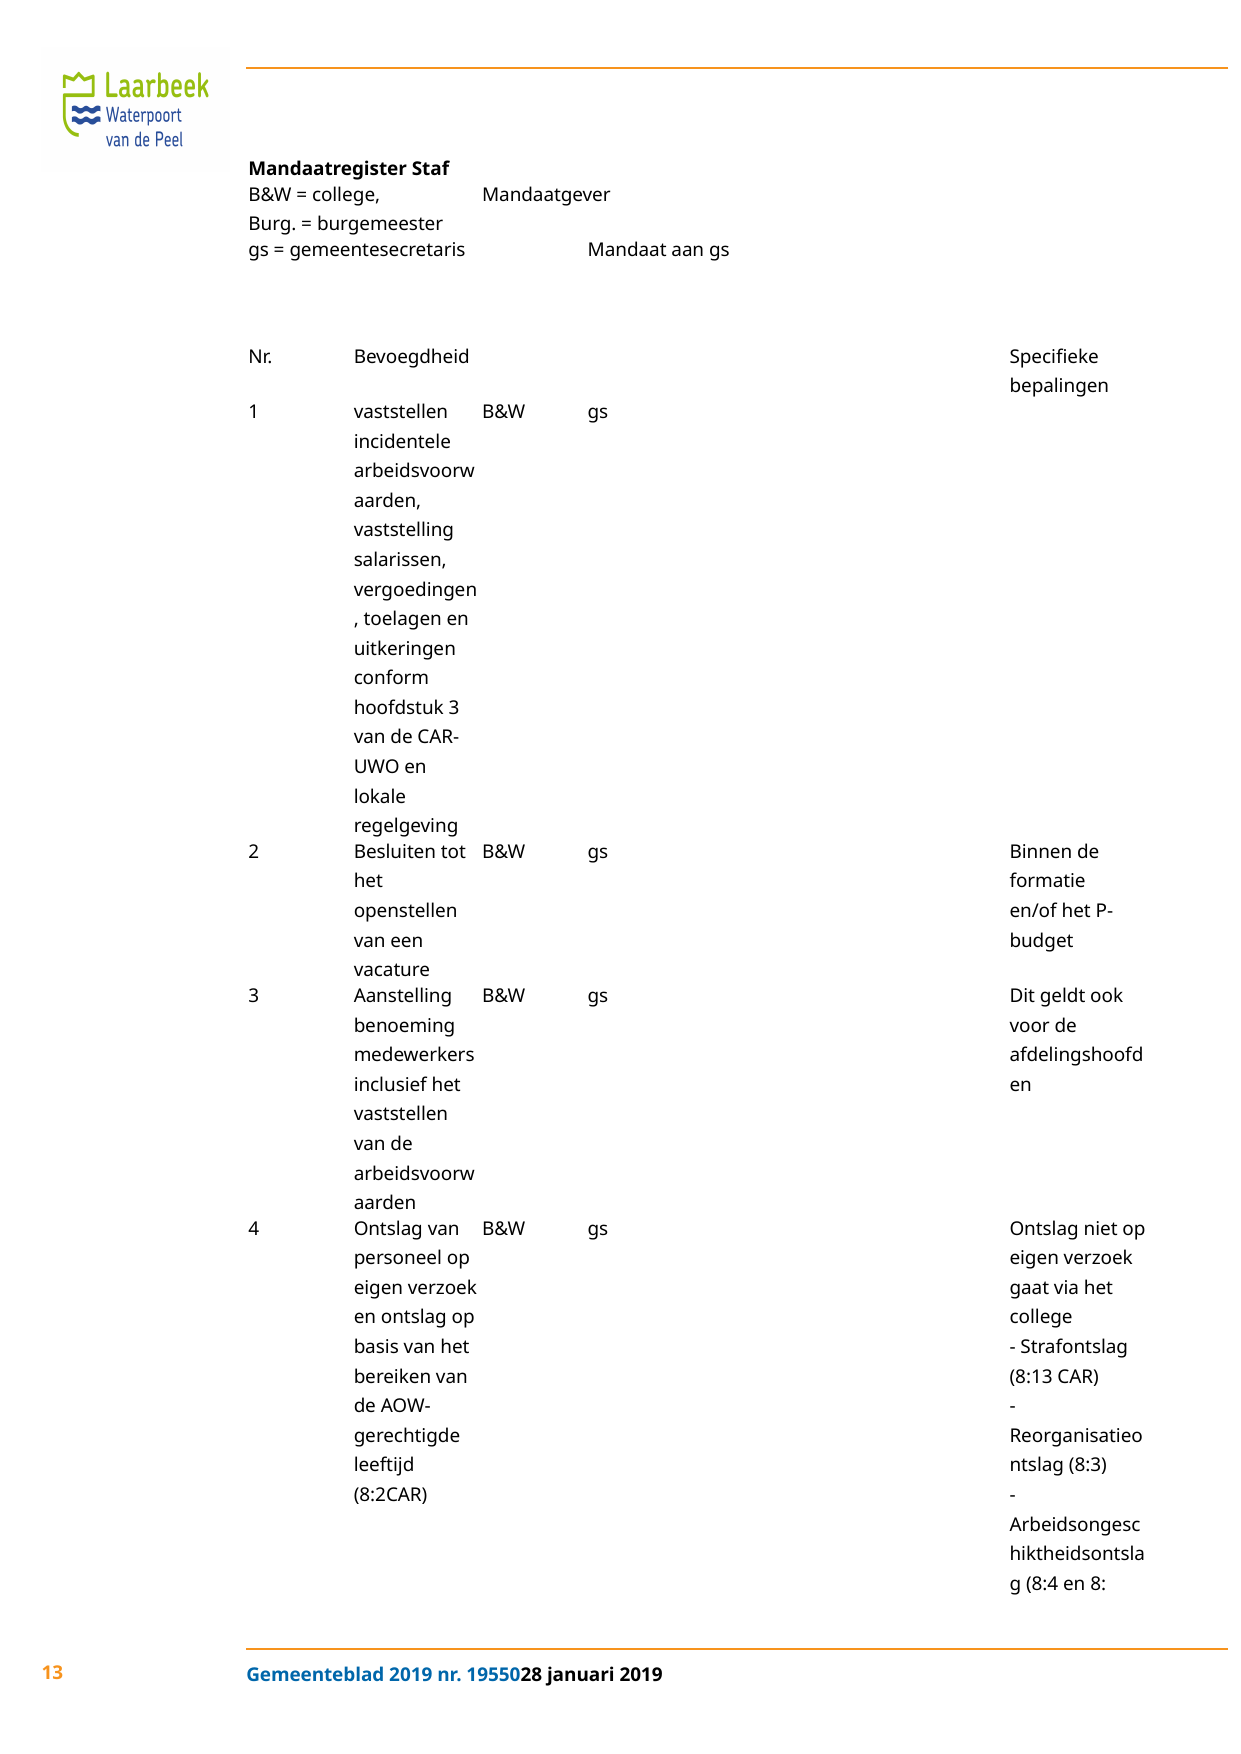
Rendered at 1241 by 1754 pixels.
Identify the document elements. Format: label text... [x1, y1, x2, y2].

picture [41, 47, 231, 172]
table_cell [799, 288, 904, 398]
table_cell [693, 1215, 798, 1596]
table_cell Ontslag van personeel op eigen verzoek en ontslag op basis van het bereiken van de AOW-gerechtigde leeftijd (8:2CAR) [354, 1215, 482, 1596]
table_cell vaststellen incidentele arbeidsvoorwaarden, vaststelling salarissen, vergoedingen, toelagen en uitkeringen conform hoofdstuk 3 van de CAR-UWO en lokale regelgeving [354, 398, 482, 838]
table_cell [799, 1215, 904, 1596]
table_cell Bevoegdheid [354, 313, 482, 398]
table_cell Dit geldt ook voor de afdelingshoofden [1009, 982, 1152, 1215]
table_cell Binnen de formatie en/of het P-budget [1009, 838, 1152, 982]
table_cell [693, 838, 798, 982]
table_cell [693, 398, 798, 838]
table_cell 3 [248, 982, 353, 1215]
table_cell [799, 398, 904, 838]
table_cell [799, 838, 904, 982]
table_cell [904, 1215, 1009, 1596]
table_cell Besluiten tot het openstellen van een vacature [354, 838, 482, 982]
table_header B&W = college, Burg. = burgemeester [248, 181, 482, 236]
table_cell Nr. [248, 313, 353, 398]
table_cell [693, 982, 798, 1215]
table_cell gs [588, 838, 693, 982]
table_cell [904, 838, 1009, 982]
table_cell [693, 262, 798, 398]
table_cell [904, 398, 1009, 838]
table_cell B&W [482, 838, 587, 982]
table_cell [588, 262, 693, 398]
table_cell [799, 982, 904, 1215]
table_cell [904, 288, 1152, 313]
table_cell B&W [482, 1215, 587, 1596]
table_cell gs = gemeentesecretaris [248, 236, 482, 262]
table_cell gs [588, 1215, 693, 1596]
table_cell [904, 313, 1009, 398]
text Mandaatregister Staf [248, 155, 1152, 181]
table_cell Mandaat aan gs [588, 236, 1152, 262]
table_cell [799, 262, 1152, 288]
table_cell 4 [248, 1215, 353, 1596]
table_cell 2 [248, 838, 353, 982]
table_cell B&W [482, 982, 587, 1215]
table_cell 1 [248, 398, 353, 838]
table_cell Ontslag niet op eigen verzoek gaat via het college - Strafontslag (8:13 CAR) - Reorganisatieontslag (8:3) - Arbeidsongeschiktheidsontslag (8:4 en 8: [1009, 1215, 1152, 1596]
table_cell [1009, 398, 1152, 838]
table_cell [904, 982, 1009, 1215]
table_cell gs [588, 982, 693, 1215]
table_cell Specifieke bepalingen [1009, 313, 1152, 398]
table_cell [248, 262, 482, 288]
table_cell [248, 288, 482, 313]
table_cell [482, 236, 587, 398]
table_cell B&W [482, 398, 587, 838]
table_header Mandaatgever [482, 181, 1152, 236]
table_cell Aanstelling benoeming medewerkers inclusief het vaststellen van de arbeidsvoorwaarden [354, 982, 482, 1215]
table_cell gs [588, 398, 693, 838]
